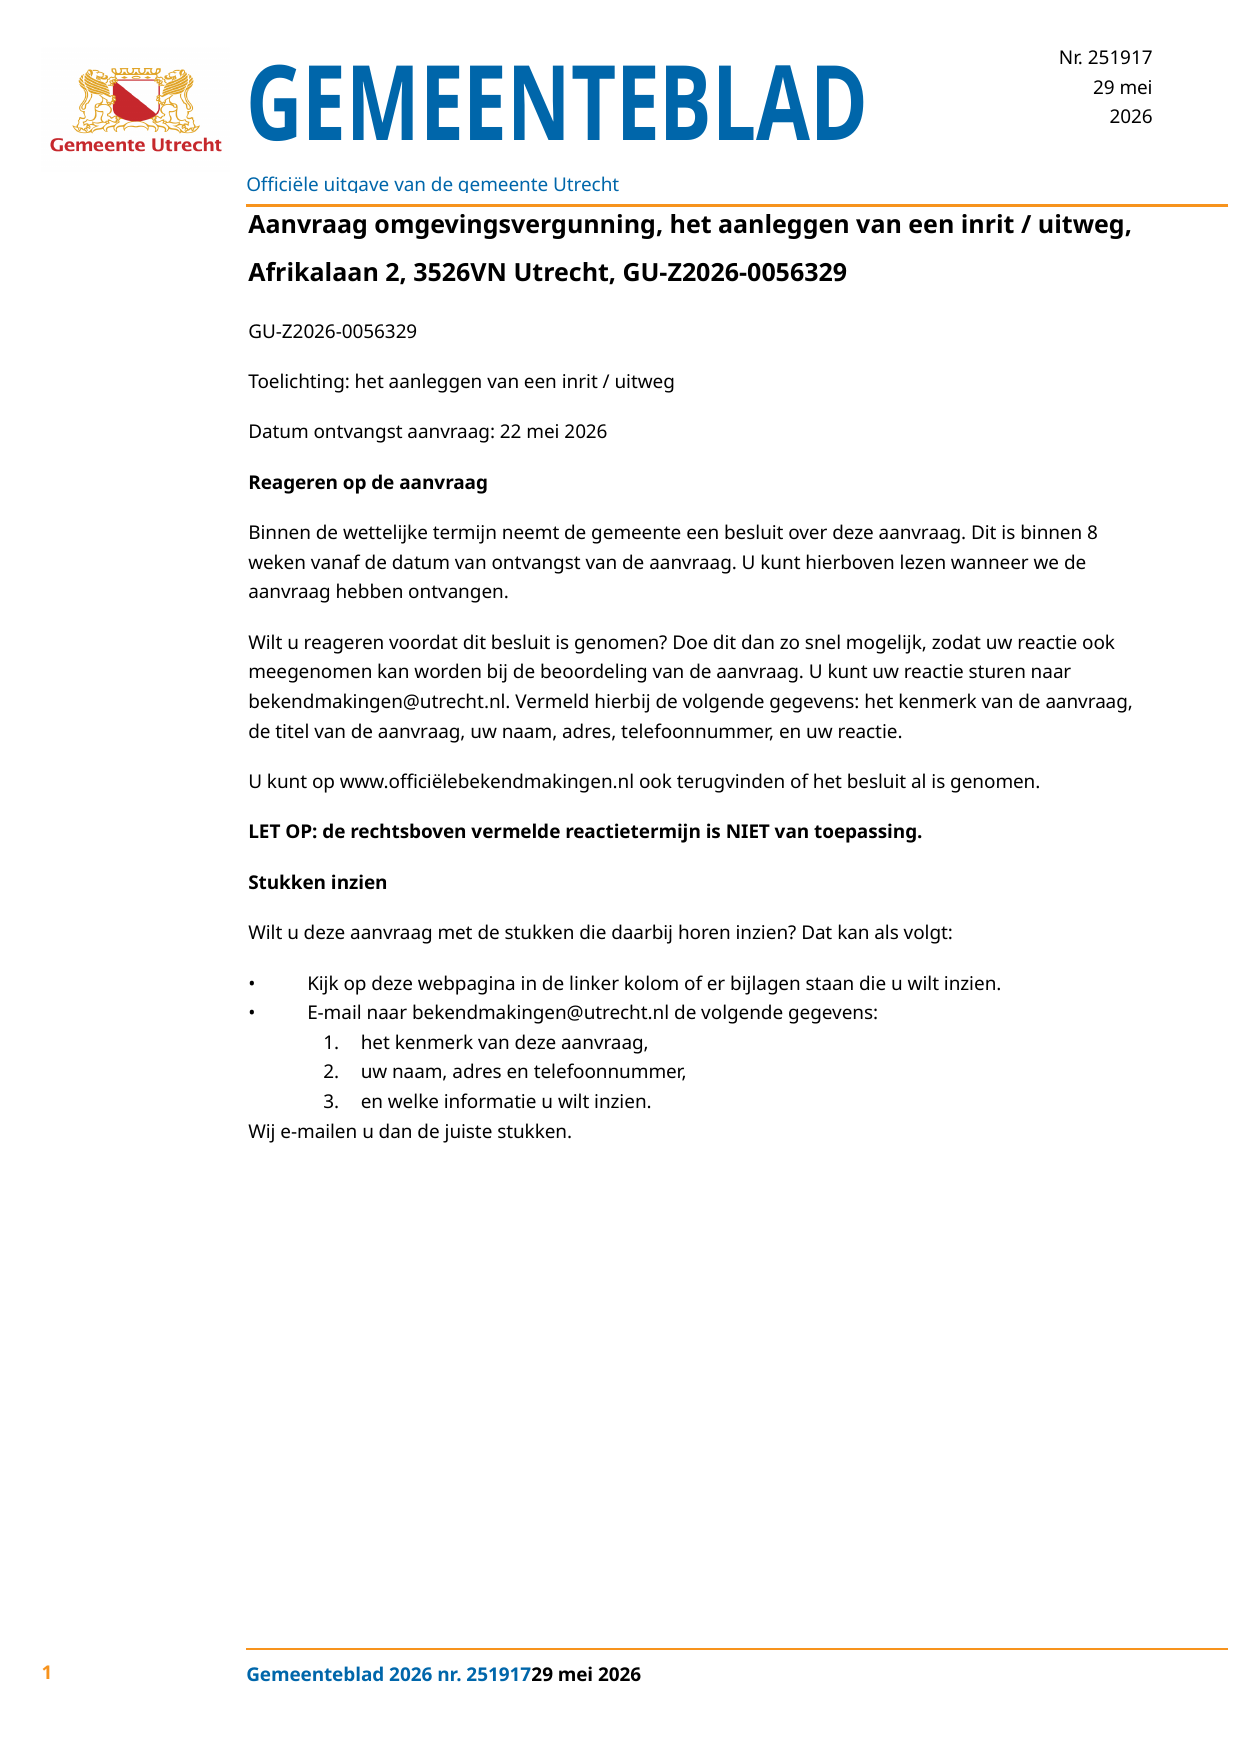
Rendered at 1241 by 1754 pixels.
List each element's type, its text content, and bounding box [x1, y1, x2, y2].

text Stukken inzien [248, 869, 1152, 895]
text Aanvraag omgevingsvergunning, het aanleggen van een inrit / uitweg, Afrikalaan 2, 3526VN Utrecht, GU-Z2026-0056329 [248, 207, 1152, 288]
picture [41, 47, 231, 172]
text Binnen de wettelijke termijn neemt de gemeente een besluit over deze aanvraag. Dit is binnen 8 weken vanaf de datum van ontvangst van de aanvraag. U kunt hierboven lezen wanneer we de aanvraag hebben ontvangen. [248, 519, 1152, 604]
text LET OP: de rechtsboven vermelde reactietermijn is NIET van toepassing. [248, 819, 1152, 844]
list Kijk op deze webpagina in de linker kolom of er bijlagen staan die u wilt inzien. [248, 970, 1152, 996]
list en welke informatie u wilt inzien. [323, 1088, 1152, 1114]
list E-mail naar bekendmakingen@utrecht.nl de volgende gegevens: [248, 999, 1152, 1025]
text Wilt u reageren voordat dit besluit is genomen? Doe dit dan zo snel mogelijk, zodat uw reactie ook meegenomen kan worden bij de beoordeling van de aanvraag. U kunt uw reactie sturen naar bekendmakingen@utrecht.nl. Vermeld hierbij de volgende gegevens: het kenmerk van de aanvraag, de titel van de aanvraag, uw naam, adres, telefoonnummer, en uw reactie. [248, 629, 1152, 744]
list uw naam, adres en telefoonnummer, [323, 1059, 1152, 1084]
text Toelichting: het aanleggen van een inrit / uitweg [248, 368, 1152, 394]
text Wij e-mailen u dan de juiste stukken. [248, 1118, 1152, 1144]
text Reageren op de aanvraag [248, 469, 1152, 495]
text GU-Z2026-0056329 [248, 318, 1152, 344]
text Datum ontvangst aanvraag: 22 mei 2026 [248, 419, 1152, 444]
text U kunt op www.officiëlebekendmakingen.nl ook terugvinden of het besluit al is genomen. [248, 768, 1152, 794]
list het kenmerk van deze aanvraag, [323, 1029, 1152, 1055]
text Wilt u deze aanvraag met de stukken die daarbij horen inzien? Dat kan als volgt: [248, 919, 1152, 945]
